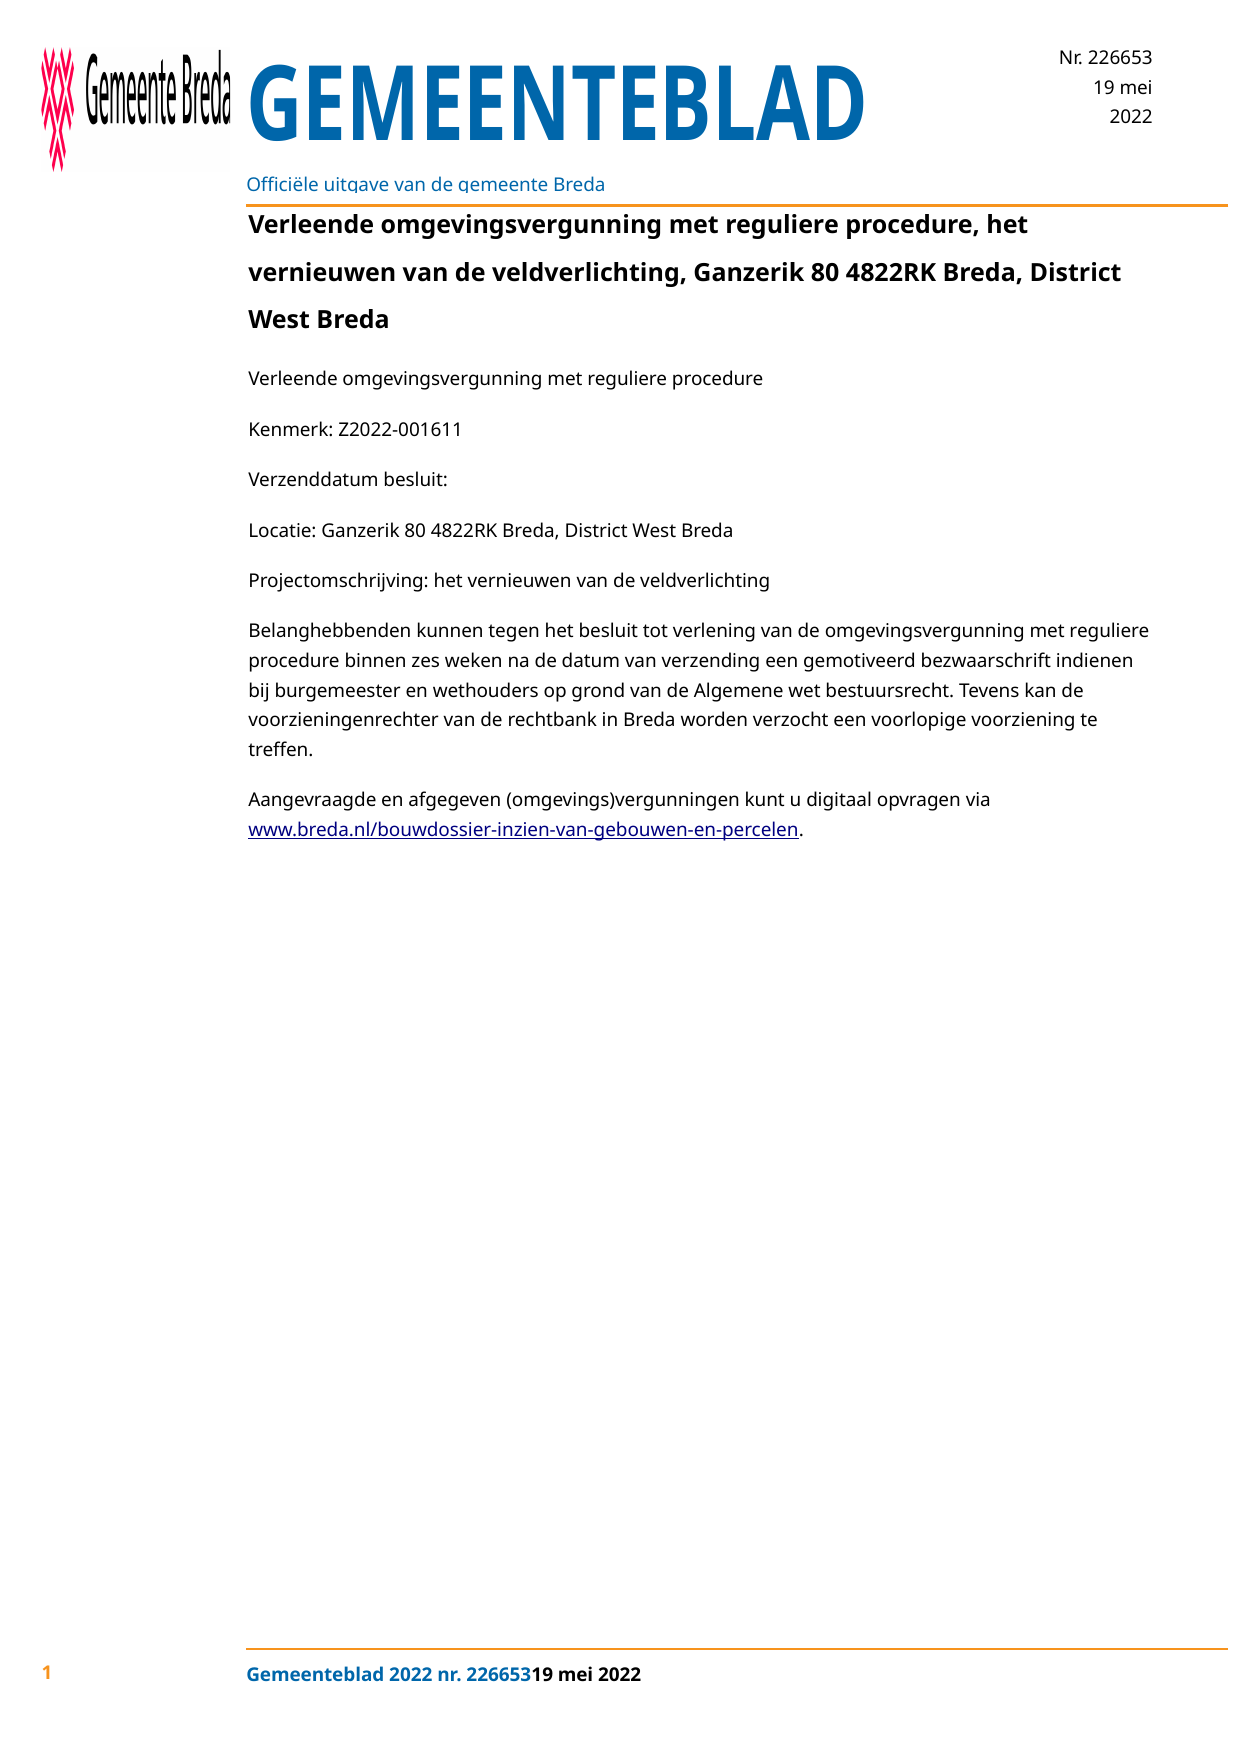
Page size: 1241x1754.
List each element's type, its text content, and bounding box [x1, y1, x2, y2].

text Belanghebbenden kunnen tegen het besluit tot verlening van de omgevingsvergunning met reguliere procedure binnen zes weken na de datum van verzending een gemotiveerd bezwaarschrift indienen bij burgemeester en wethouders op grond van de Algemene wet bestuursrecht. Tevens kan de voorzieningenrechter van de rechtbank in Breda worden verzocht een voorlopige voorziening te treffen. [248, 618, 1152, 762]
text Verzenddatum besluit: [248, 466, 1152, 492]
text Projectomschrijving: het vernieuwen van de veldverlichting [248, 567, 1152, 593]
text Verleende omgevingsvergunning met reguliere procedure, het vernieuwen van de veldverlichting, Ganzerik 80 4822RK Breda, District West Breda [248, 207, 1152, 336]
text Kenmerk: Z2022-001611 [248, 416, 1152, 442]
text Locatie: Ganzerik 80 4822RK Breda, District West Breda [248, 517, 1152, 542]
picture [41, 47, 231, 172]
text Aangevraagde en afgegeven (omgevings)vergunningen kunt u digitaal opvragen via www.breda.nl/bouwdossier-inzien-van-gebouwen-en-percelen. [248, 786, 1152, 842]
text Verleende omgevingsvergunning met reguliere procedure [248, 366, 1152, 391]
